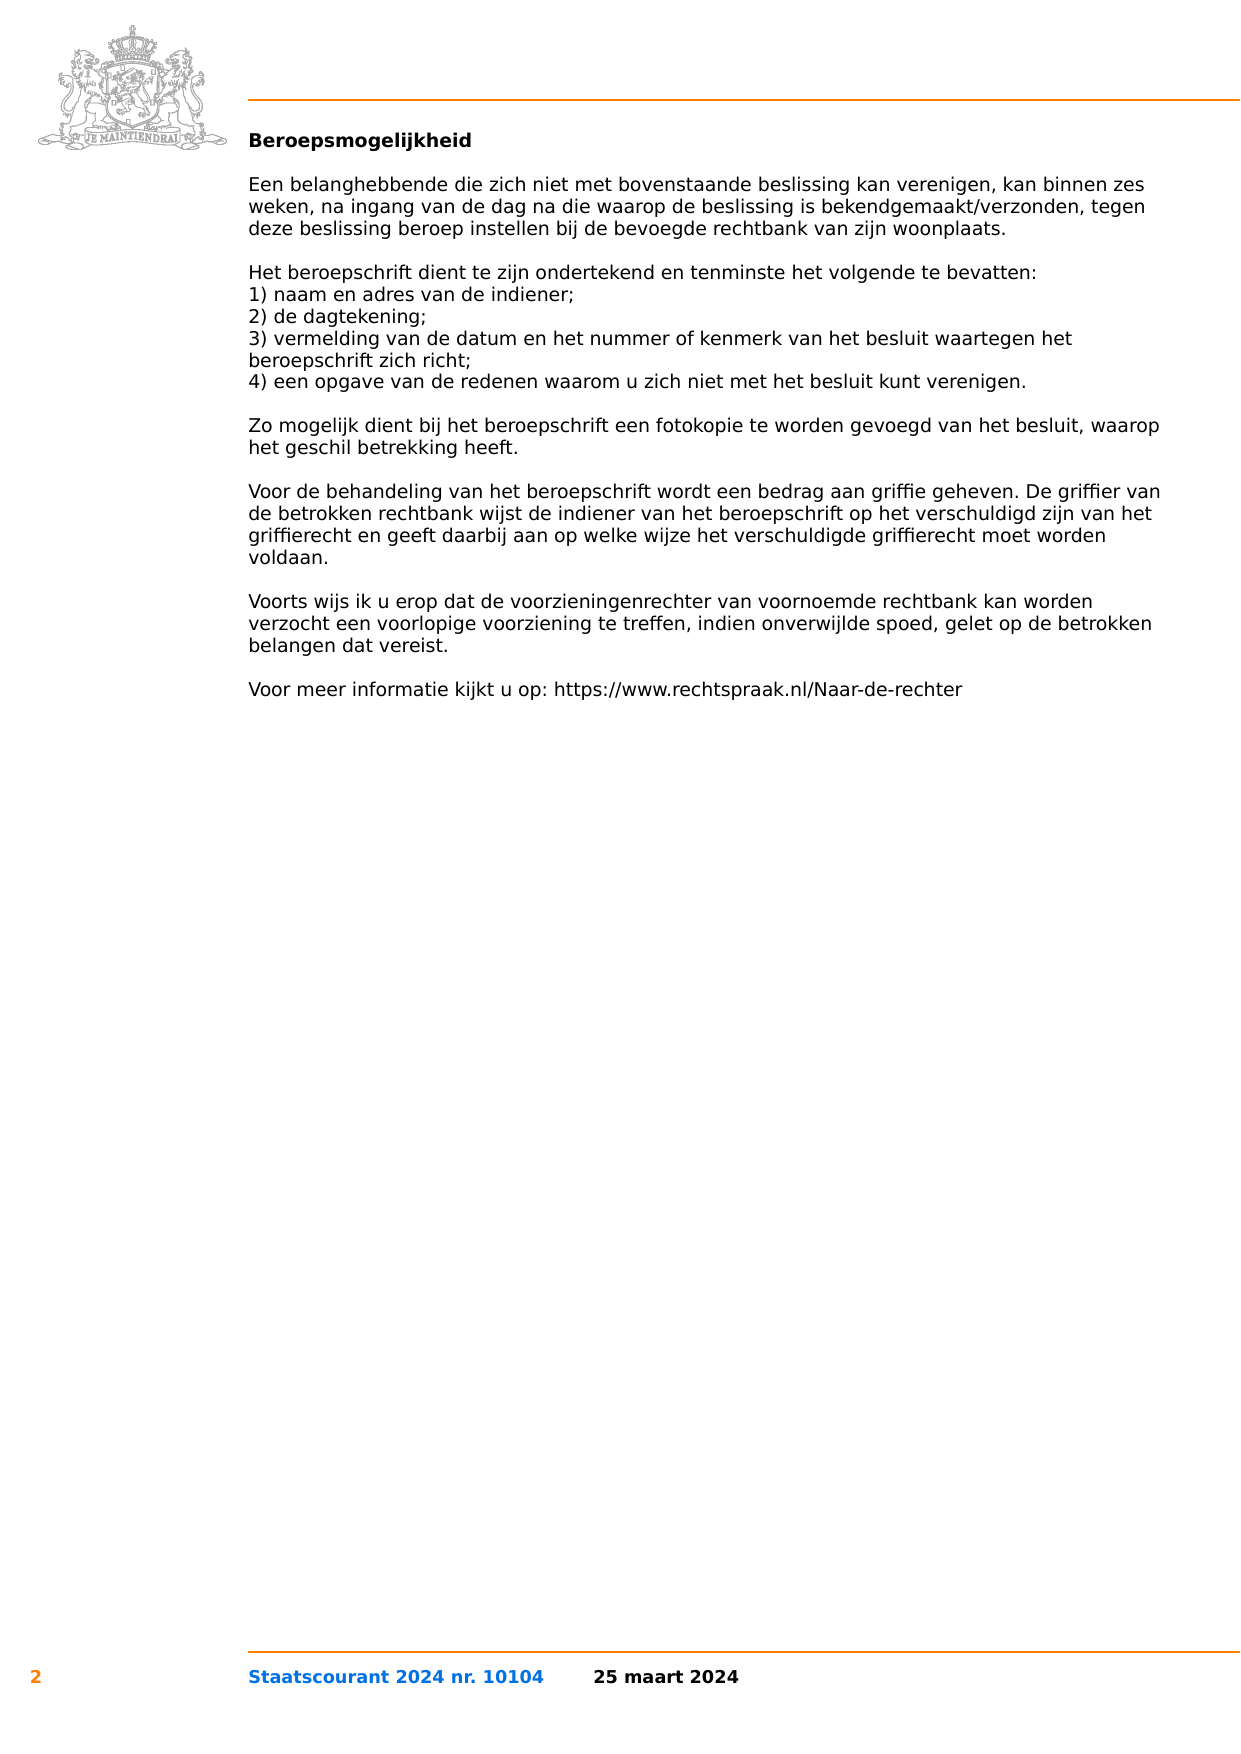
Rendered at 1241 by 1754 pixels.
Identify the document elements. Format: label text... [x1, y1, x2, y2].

text Beroepsmogelijkheid [248, 130, 1163, 152]
text 4) een opgave van de redenen waarom u zich niet met het besluit kunt verenigen. [248, 371, 1163, 393]
picture [38, 25, 227, 150]
text Het beroepschrift dient te zijn ondertekend en tenminste het volgende te bevatten: [248, 262, 1163, 283]
text Voorts wijs ik u erop dat de voorzieningenrechter van voornoemde rechtbank kan worden verzocht een voorlopige voorziening te treffen, indien onverwijlde spoed, gelet op de betrokken belangen dat vereist. [248, 591, 1163, 657]
text 2) de dagtekening; [248, 306, 1163, 327]
text Een belanghebbende die zich niet met bovenstaande beslissing kan verenigen, kan binnen zes weken, na ingang van de dag na die waarop de beslissing is bekendgemaakt/verzonden, tegen deze beslissing beroep instellen bij de bevoegde rechtbank van zijn woonplaats. [248, 174, 1163, 240]
text 1) naam en adres van de indiener; [248, 283, 1163, 306]
text 3) vermelding van de datum en het nummer of kenmerk van het besluit waartegen het beroepschrift zich richt; [248, 327, 1163, 371]
text Zo mogelijk dient bij het beroepschrift een fotokopie te worden gevoegd van het besluit, waarop het geschil betrekking heeft. [248, 415, 1163, 459]
text Voor meer informatie kijkt u op: https://www.rechtspraak.nl/Naar-de-rechter [248, 679, 1163, 701]
text Voor de behandeling van het beroepschrift wordt een bedrag aan griffie geheven. De griffier van de betrokken rechtbank wijst de indiener van het beroepschrift op het verschuldigd zijn van het griffierecht en geeft daarbij aan op welke wijze het verschuldigde griffierecht moet worden voldaan. [248, 481, 1163, 569]
